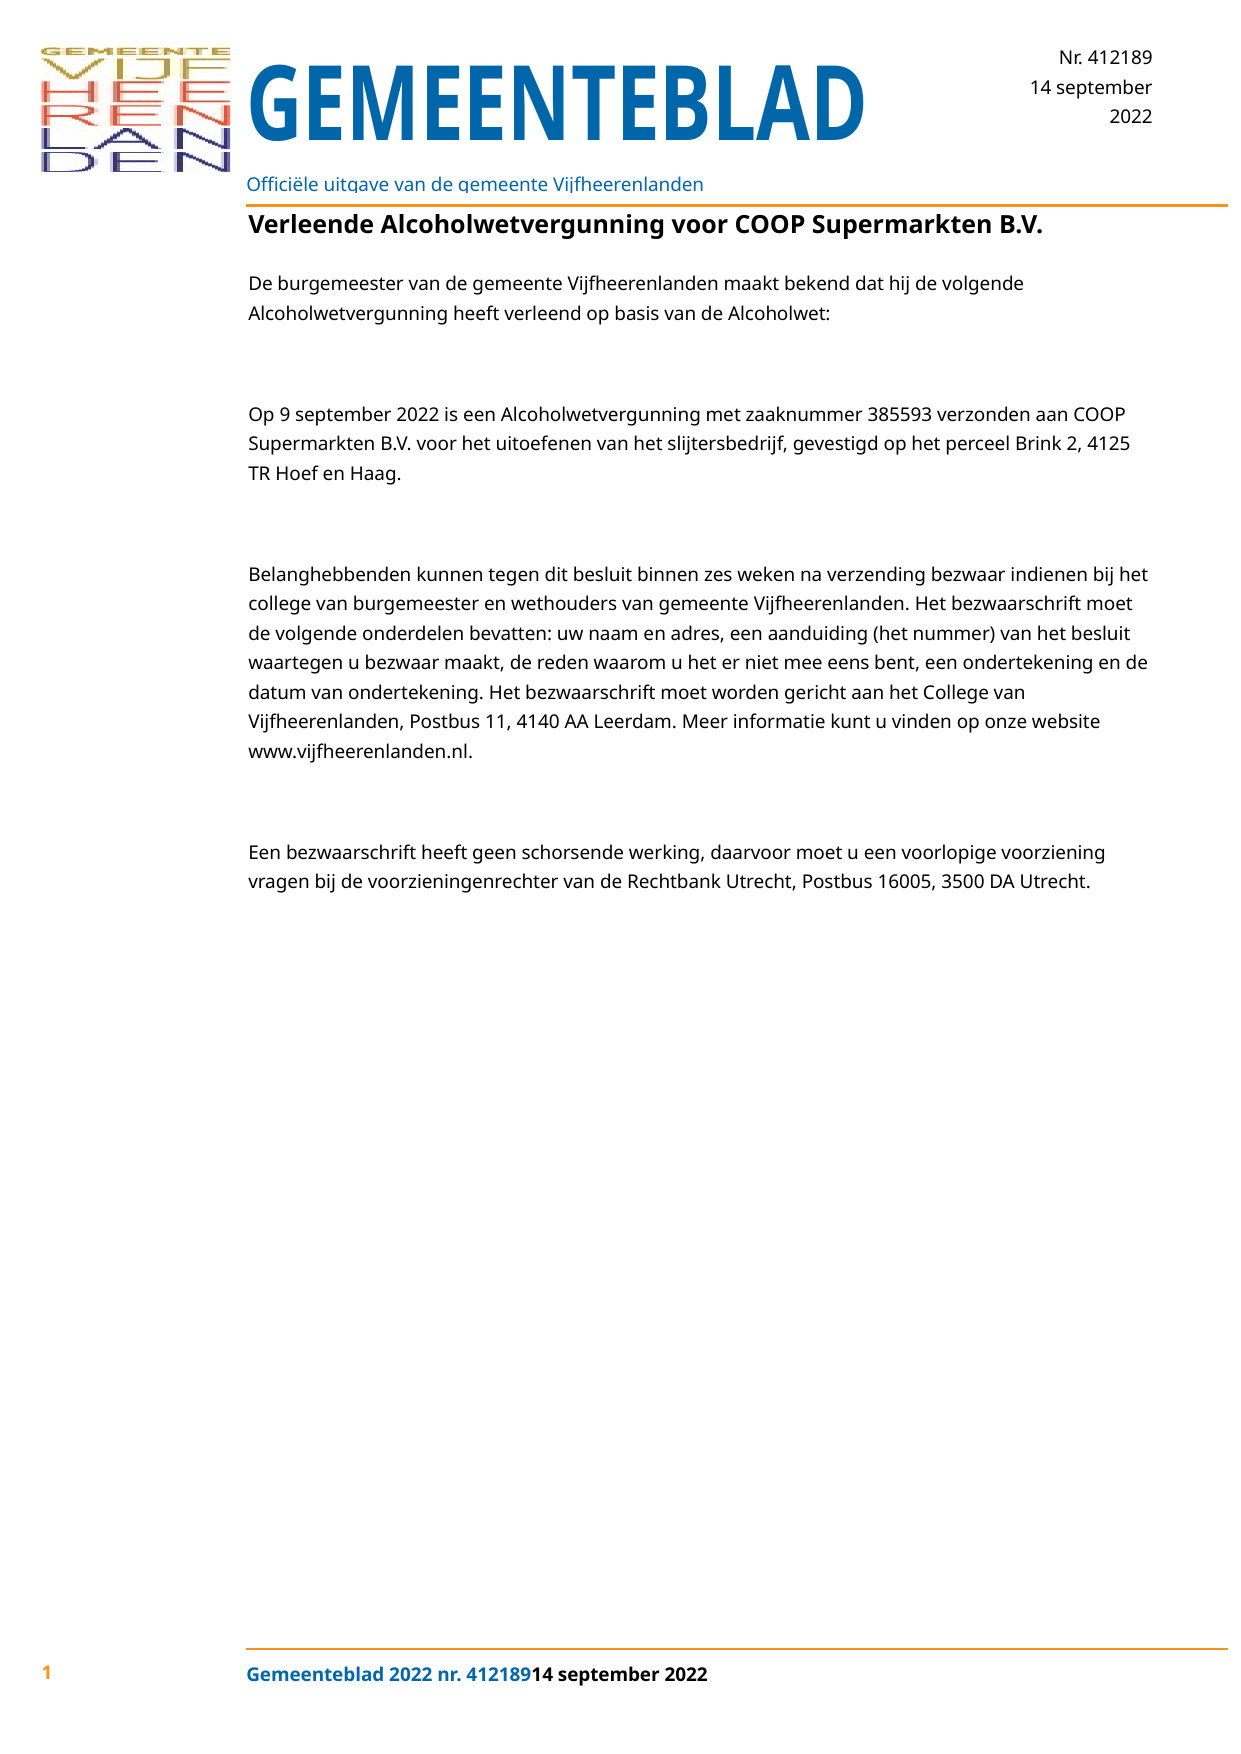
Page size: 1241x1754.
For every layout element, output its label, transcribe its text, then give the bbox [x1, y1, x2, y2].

text Verleende Alcoholwetvergunning voor COOP Supermarkten B.V. [248, 207, 1152, 241]
picture [41, 47, 231, 172]
text De burgemeester van de gemeente Vijfheerenlanden maakt bekend dat hij de volgende Alcoholwetvergunning heeft verleend op basis van de Alcoholwet: [248, 270, 1152, 326]
text Een bezwaarschrift heeft geen schorsende werking, daarvoor moet u een voorlopige voorziening vragen bij de voorzieningenrechter van de Rechtbank Utrecht, Postbus 16005, 3500 DA Utrecht. [248, 839, 1152, 894]
text Op 9 september 2022 is een Alcoholwetvergunning met zaaknummer 385593 verzonden aan COOP Supermarkten B.V. voor het uitoefenen van het slijtersbedrijf, gevestigd op het perceel Brink 2, 4125 TR Hoef en Haag. [248, 401, 1152, 486]
text Belanghebbenden kunnen tegen dit besluit binnen zes weken na verzending bezwaar indienen bij het college van burgemeester en wethouders van gemeente Vijfheerenlanden. Het bezwaarschrift moet de volgende onderdelen bevatten: uw naam en adres, een aanduiding (het nummer) van het besluit waartegen u bezwaar maakt, de reden waarom u het er niet mee eens bent, een ondertekening en de datum van ondertekening. Het bezwaarschrift moet worden gericht aan het College van Vijfheerenlanden, Postbus 11, 4140 AA Leerdam. Meer informatie kunt u vinden op onze website www.vijfheerenlanden.nl. [248, 561, 1152, 764]
